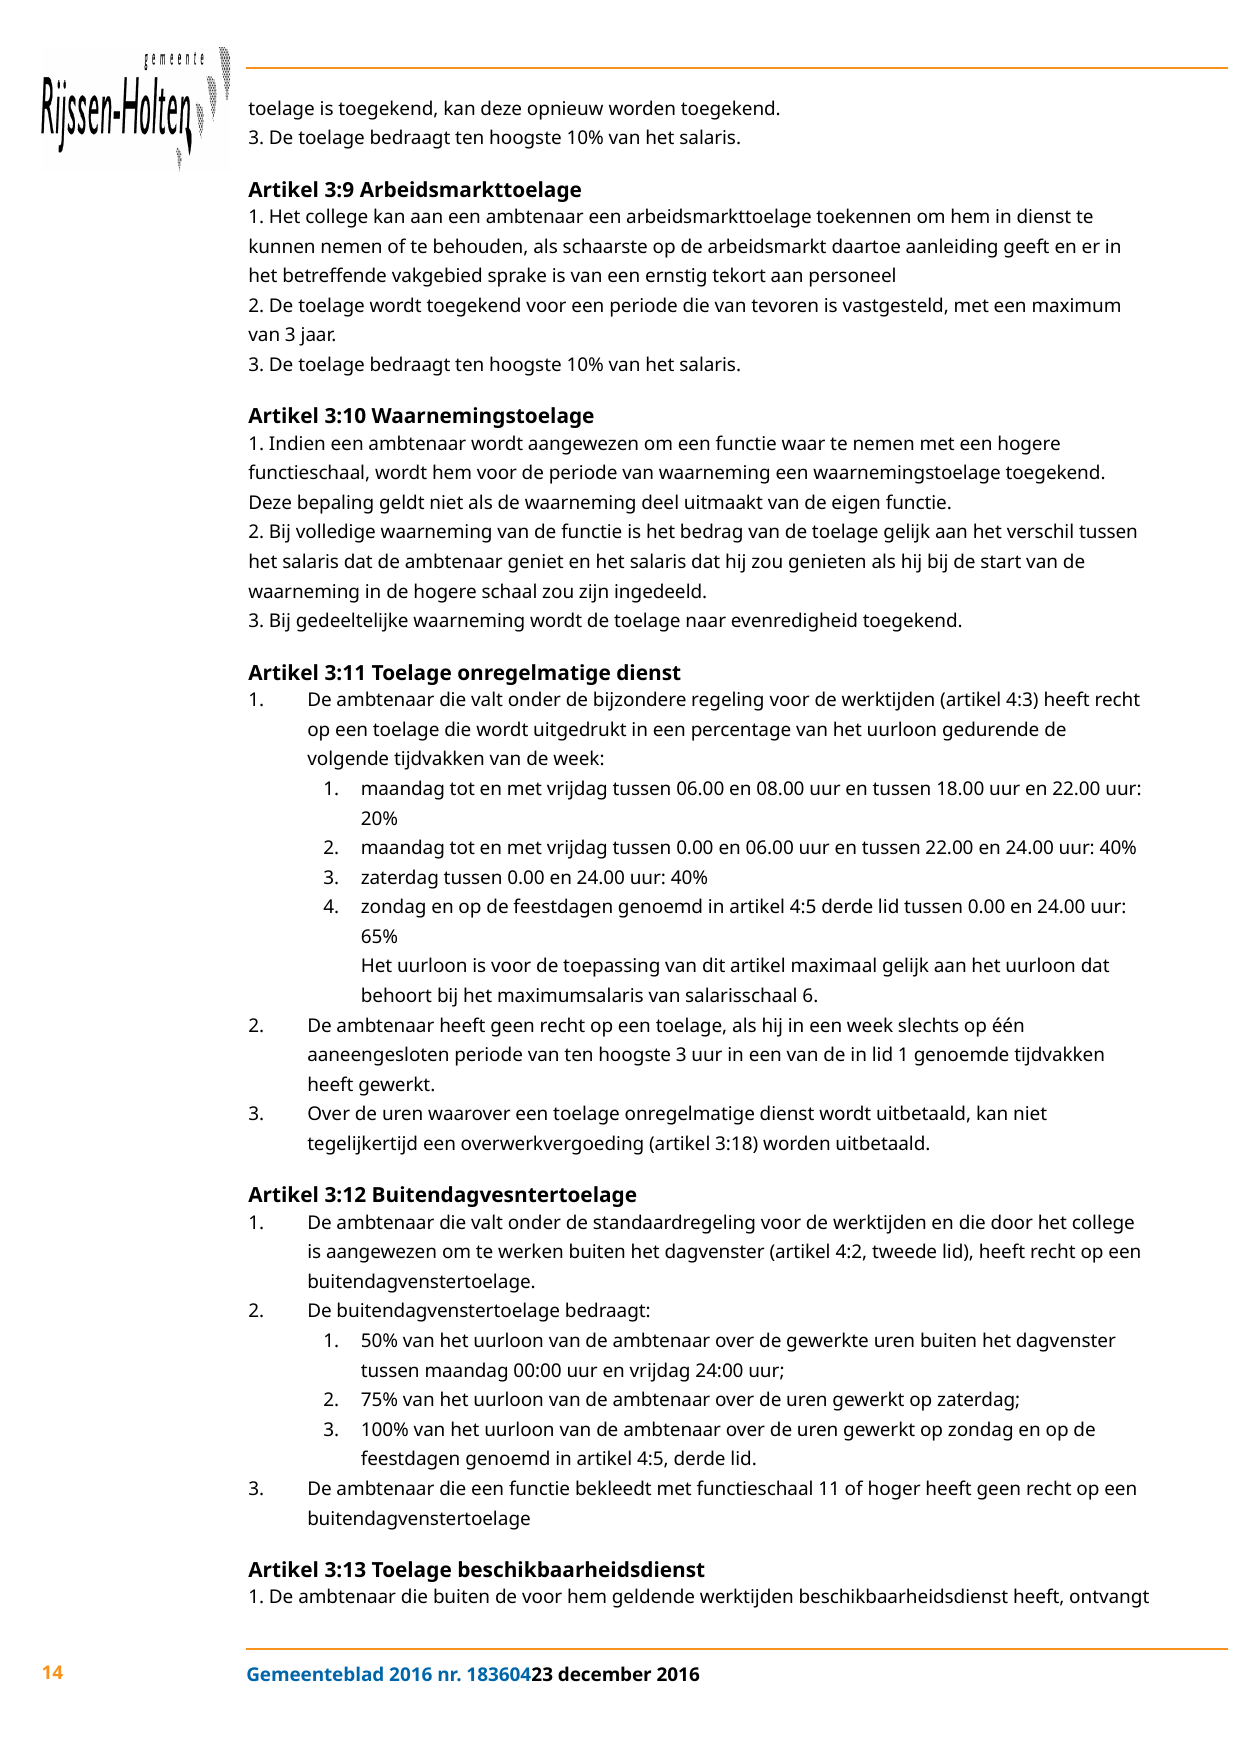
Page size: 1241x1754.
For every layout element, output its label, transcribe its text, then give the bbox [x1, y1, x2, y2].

list De ambtenaar heeft geen recht op een toelage, als hij in een week slechts op één aaneengesloten periode van ten hoogste 3 uur in een van de in lid 1 genoemde tijdvakken heeft gewerkt. [248, 1012, 1152, 1097]
list De buitendagvenstertoelage bedraagt: [248, 1298, 1152, 1323]
text Artikel 3:11 Toelage onregelmatige dienst [248, 658, 1152, 686]
list 50% van het uurloon van de ambtenaar over de gewerkte uren buiten het dagvenster tussen maandag 00:00 uur en vrijdag 24:00 uur; [323, 1327, 1152, 1383]
list zondag en op de feestdagen genoemd in artikel 4:5 derde lid tussen 0.00 en 24.00 uur: 65% [323, 893, 1152, 949]
text Artikel 3:12 Buitendagvesntertoelage [248, 1181, 1152, 1209]
list zaterdag tussen 0.00 en 24.00 uur: 40% [323, 864, 1152, 889]
list maandag tot en met vrijdag tussen 06.00 en 08.00 uur en tussen 18.00 uur en 22.00 uur: 20% [323, 775, 1152, 830]
text Artikel 3:10 Waarnemingstoelage [248, 402, 1152, 430]
text 3. De toelage bedraagt ten hoogste 10% van het salaris. [248, 351, 1152, 377]
list maandag tot en met vrijdag tussen 0.00 en 06.00 uur en tussen 22.00 en 24.00 uur: 40% [323, 834, 1152, 860]
list Over de uren waarover een toelage onregelmatige dienst wordt uitbetaald, kan niet tegelijkertijd een overwerkvergoeding (artikel 3:18) worden uitbetaald. [248, 1101, 1152, 1156]
list 100% van het uurloon van de ambtenaar over de uren gewerkt op zondag en op de feestdagen genoemd in artikel 4:5, derde lid. [323, 1416, 1152, 1471]
text 2. Bij volledige waarneming van de functie is het bedrag van de toelage gelijk aan het verschil tussen het salaris dat de ambtenaar geniet en het salaris dat hij zou genieten als hij bij de start van de waarneming in de hogere schaal zou zijn ingedeeld. [248, 519, 1152, 604]
text Artikel 3:13 Toelage beschikbaarheidsdienst [248, 1555, 1152, 1584]
text 2. De toelage wordt toegekend voor een periode die van tevoren is vastgesteld, met een maximum van 3 jaar. [248, 292, 1152, 347]
text 1. De ambtenaar die buiten de voor hem geldende werktijden beschikbaarheidsdienst heeft, ontvangt [248, 1584, 1152, 1609]
list Het uurloon is voor de toepassing van dit artikel maximaal gelijk aan het uurloon dat behoort bij het maximumsalaris van salarisschaal 6. [323, 953, 1152, 1008]
list De ambtenaar die valt onder de bijzondere regeling voor de werktijden (artikel 4:3) heeft recht op een toelage die wordt uitgedrukt in een percentage van het uurloon gedurende de volgende tijdvakken van de week: [248, 686, 1152, 771]
list De ambtenaar die valt onder de standaardregeling voor de werktijden en die door het college is aangewezen om te werken buiten het dagvenster (artikel 4:2, tweede lid), heeft recht op een buitendagvenstertoelage. [248, 1209, 1152, 1294]
list De ambtenaar die een functie bekleedt met functieschaal 11 of hoger heeft geen recht op een buitendagvenstertoelage [248, 1475, 1152, 1531]
text toelage is toegekend, kan deze opnieuw worden toegekend. [248, 95, 1152, 121]
picture [41, 47, 231, 172]
text 1. Het college kan aan een ambtenaar een arbeidsmarkttoelage toekennen om hem in dienst te kunnen nemen of te behouden, als schaarste op de arbeidsmarkt daartoe aanleiding geeft en er in het betreffende vakgebied sprake is van een ernstig tekort aan personeel [248, 203, 1152, 288]
text Artikel 3:9 Arbeidsmarkttoelage [248, 175, 1152, 203]
text 3. Bij gedeeltelijke waarneming wordt de toelage naar evenredigheid toegekend. [248, 607, 1152, 633]
text 1. Indien een ambtenaar wordt aangewezen om een functie waar te nemen met een hogere functieschaal, wordt hem voor de periode van waarneming een waarnemingstoelage toegekend. Deze bepaling geldt niet als de waarneming deel uitmaakt van de eigen functie. [248, 430, 1152, 515]
text 3. De toelage bedraagt ten hoogste 10% van het salaris. [248, 124, 1152, 150]
list 75% van het uurloon van de ambtenaar over de uren gewerkt op zaterdag; [323, 1386, 1152, 1412]
